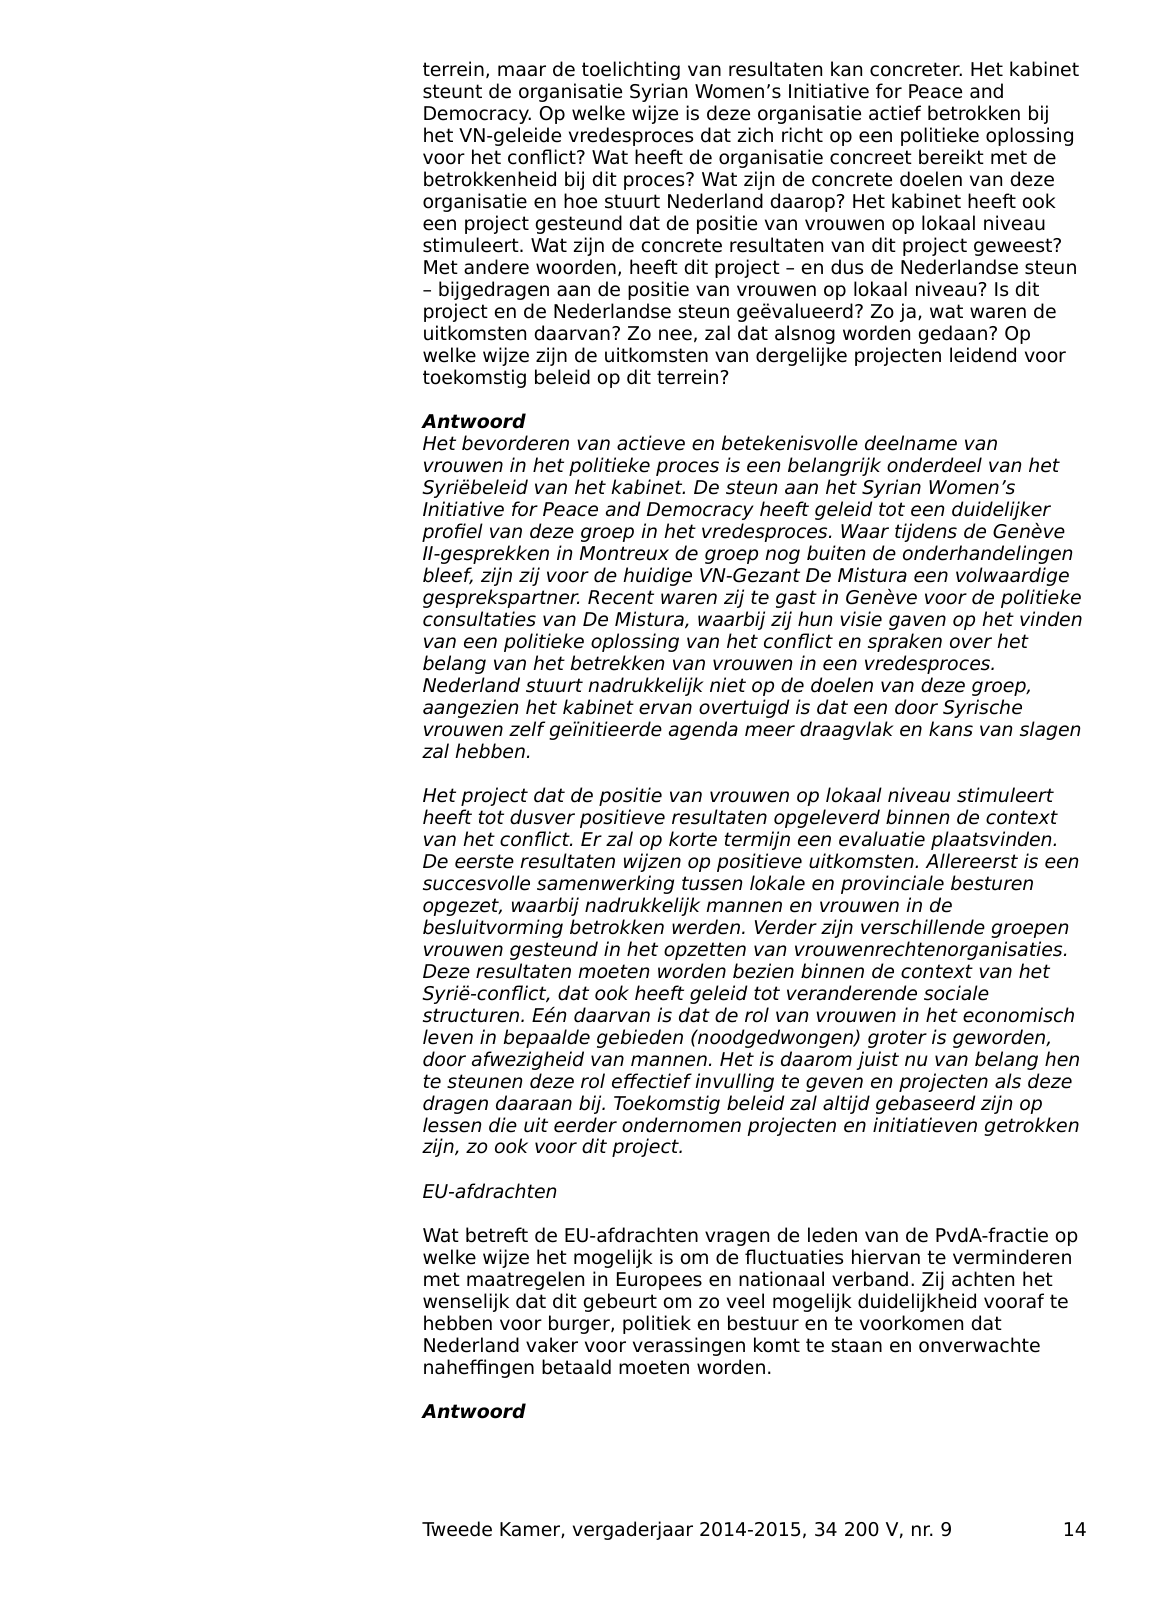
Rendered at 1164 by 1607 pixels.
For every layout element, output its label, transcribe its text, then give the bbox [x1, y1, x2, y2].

text Wat betreft de EU-afdrachten vragen de leden van de PvdA-fractie op welke wijze het mogelijk is om de fluctuaties hiervan te verminderen met maatregelen in Europees en nationaal verband. Zij achten het wenselijk dat dit gebeurt om zo veel mogelijk duidelijkheid vooraf te hebben voor burger, politiek en bestuur en te voorkomen dat Nederland vaker voor verassingen komt te staan en onverwachte naheffingen betaald moeten worden. [422, 1225, 1087, 1379]
text Antwoord [422, 1401, 1087, 1423]
text terrein, maar de toelichting van resultaten kan concreter. Het kabinet steunt de organisatie Syrian Women’s Initiative for Peace and Democracy. Op welke wijze is deze organisatie actief betrokken bij het VN-geleide vredesproces dat zich richt op een politieke oplossing voor het conflict? Wat heeft de organisatie concreet bereikt met de betrokkenheid bij dit proces? Wat zijn de concrete doelen van deze organisatie en hoe stuurt Nederland daarop? Het kabinet heeft ook een project gesteund dat de positie van vrouwen op lokaal niveau stimuleert. Wat zijn de concrete resultaten van dit project geweest? Met andere woorden, heeft dit project – en dus de Nederlandse steun – bijgedragen aan de positie van vrouwen op lokaal niveau? Is dit project en de Nederlandse steun geëvalueerd? Zo ja, wat waren de uitkomsten daarvan? Zo nee, zal dat alsnog worden gedaan? Op welke wijze zijn de uitkomsten van dergelijke projecten leidend voor toekomstig beleid op dit terrein? [422, 59, 1087, 389]
subtitle EU-afdrachten [422, 1181, 1087, 1203]
text Antwoord [422, 411, 1087, 433]
text Het project dat de positie van vrouwen op lokaal niveau stimuleert heeft tot dusver positieve resultaten opgeleverd binnen de context van het conflict. Er zal op korte termijn een evaluatie plaatsvinden. De eerste resultaten wijzen op positieve uitkomsten. Allereerst is een succesvolle samenwerking tussen lokale en provinciale besturen opgezet, waarbij nadrukkelijk mannen en vrouwen in de besluitvorming betrokken werden. Verder zijn verschillende groepen vrouwen gesteund in het opzetten van vrouwenrechtenorganisaties. Deze resultaten moeten worden bezien binnen de context van het Syrië-conflict, dat ook heeft geleid tot veranderende sociale structuren. Eén daarvan is dat de rol van vrouwen in het economisch leven in bepaalde gebieden (noodgedwongen) groter is geworden, door afwezigheid van mannen. Het is daarom juist nu van belang hen te steunen deze rol effectief invulling te geven en projecten als deze dragen daaraan bij. Toekomstig beleid zal altijd gebaseerd zijn op lessen die uit eerder ondernomen projecten en initiatieven getrokken zijn, zo ook voor dit project. [422, 785, 1087, 1158]
text Het bevorderen van actieve en betekenisvolle deelname van vrouwen in het politieke proces is een belangrijk onderdeel van het Syriëbeleid van het kabinet. De steun aan het Syrian Women’s Initiative for Peace and Democracy heeft geleid tot een duidelijker profiel van deze groep in het vredesproces. Waar tijdens de Genève II-gesprekken in Montreux de groep nog buiten de onderhandelingen bleef, zijn zij voor de huidige VN-Gezant De Mistura een volwaardige gesprekspartner. Recent waren zij te gast in Genève voor de politieke consultaties van De Mistura, waarbij zij hun visie gaven op het vinden van een politieke oplossing van het conflict en spraken over het belang van het betrekken van vrouwen in een vredesproces. Nederland stuurt nadrukkelijk niet op de doelen van deze groep, aangezien het kabinet ervan overtuigd is dat een door Syrische vrouwen zelf geïnitieerde agenda meer draagvlak en kans van slagen zal hebben. [422, 433, 1087, 763]
